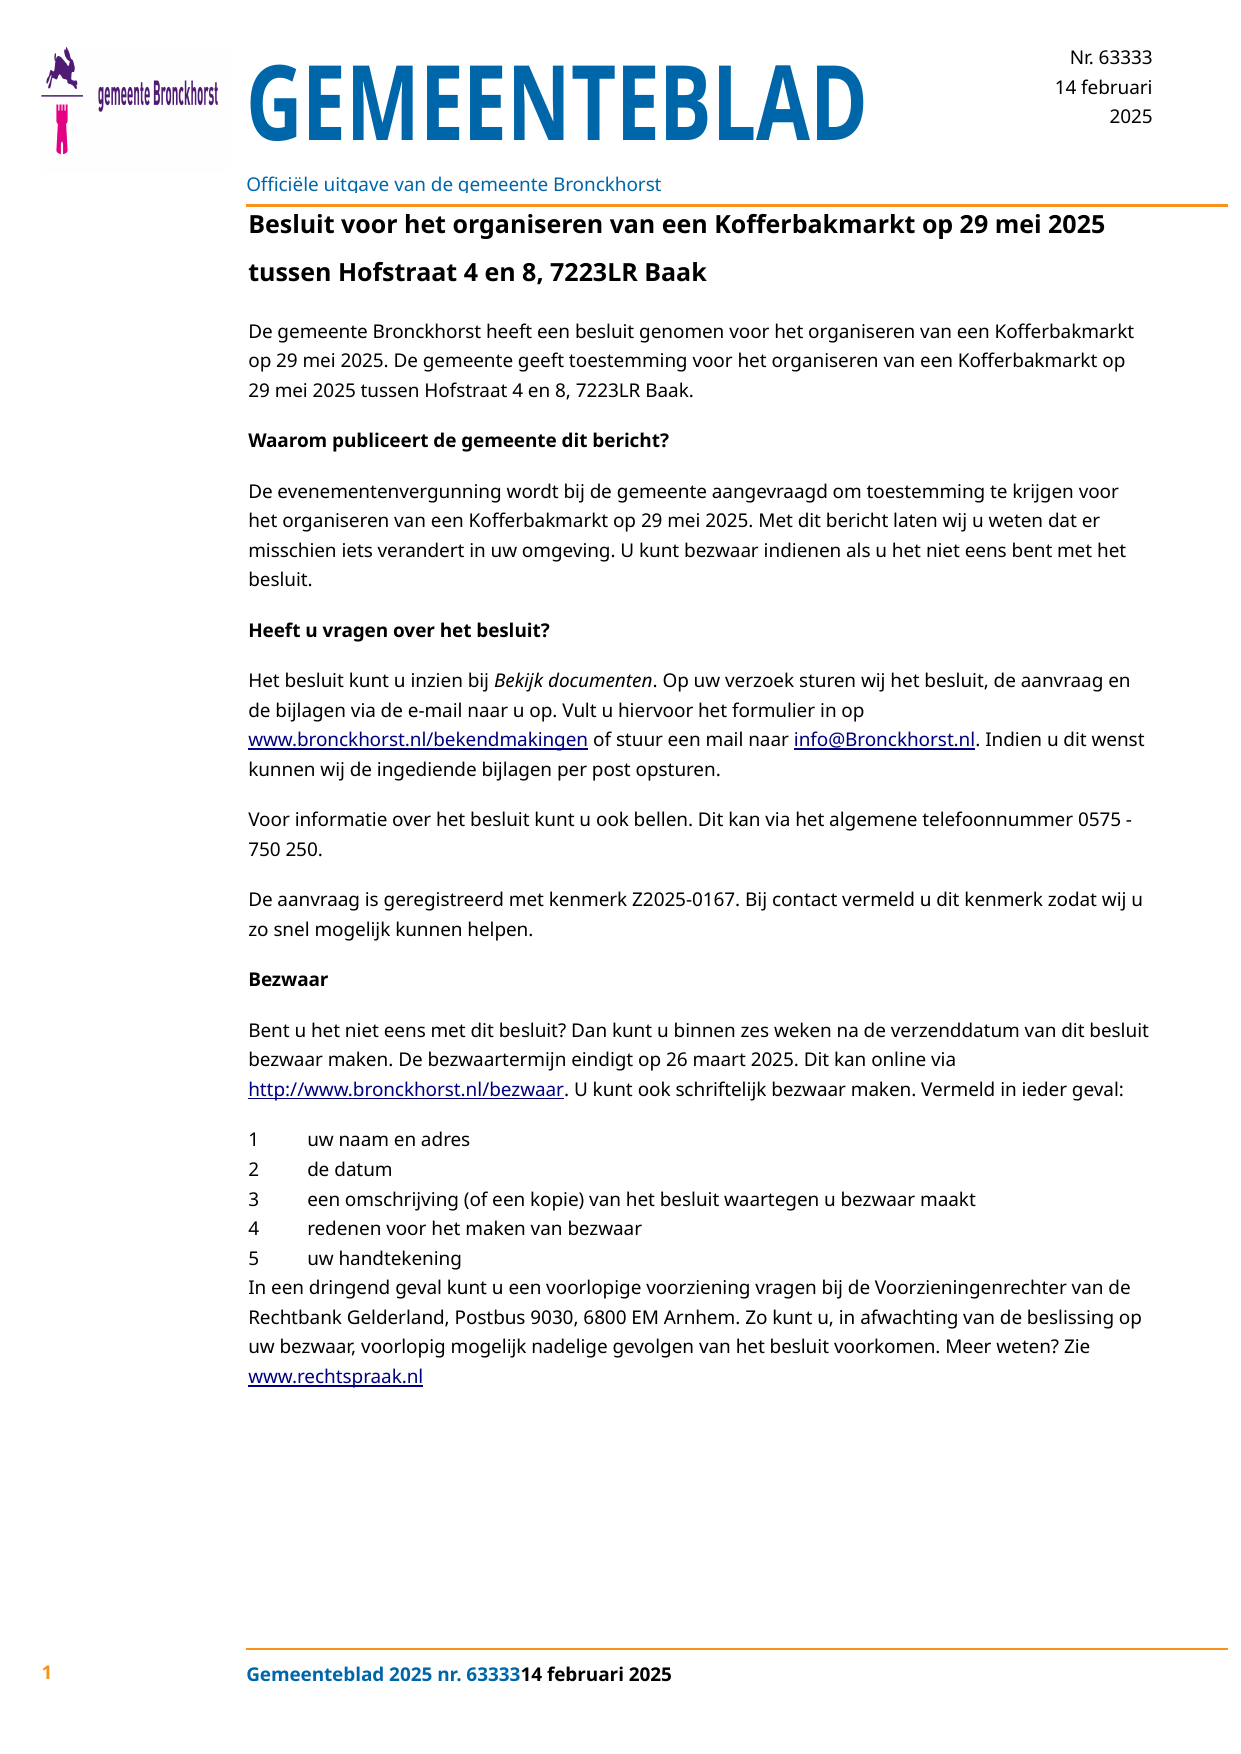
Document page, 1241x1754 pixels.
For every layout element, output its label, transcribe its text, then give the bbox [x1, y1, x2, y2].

list uw naam en adres [248, 1127, 1152, 1152]
text Besluit voor het organiseren van een Kofferbakmarkt op 29 mei 2025 tussen Hofstraat 4 en 8, 7223LR Baak [248, 207, 1152, 288]
list de datum [248, 1156, 1152, 1182]
text Het besluit kunt u inzien bij Bekijk documenten. Op uw verzoek sturen wij het besluit, de aanvraag en de bijlagen via de e-mail naar u op. Vult u hiervoor het formulier in op www.bronckhorst.nl/bekendmakingen of stuur een mail naar info@Bronckhorst.nl. Indien u dit wenst kunnen wij de ingediende bijlagen per post opsturen. [248, 667, 1152, 782]
list redenen voor het maken van bezwaar [248, 1215, 1152, 1241]
list uw handtekening [248, 1245, 1152, 1271]
text Waarom publiceert de gemeente dit bericht? [248, 427, 1152, 453]
text Voor informatie over het besluit kunt u ook bellen. Dit kan via het algemene telefoonnummer 0575 - 750 250. [248, 807, 1152, 862]
text Bezwaar [248, 967, 1152, 992]
text De aanvraag is geregistreerd met kenmerk Z2025-0167. Bij contact vermeld u dit kenmerk zodat wij u zo snel mogelijk kunnen helpen. [248, 887, 1152, 942]
text Bent u het niet eens met dit besluit? Dan kunt u binnen zes weken na de verzenddatum van dit besluit bezwaar maken. De bezwaartermijn eindigt op 26 maart 2025. Dit kan online via http://www.bronckhorst.nl/bezwaar. U kunt ook schriftelijk bezwaar maken. Vermeld in ieder geval: [248, 1017, 1152, 1102]
list een omschrijving (of een kopie) van het besluit waartegen u bezwaar maakt [248, 1186, 1152, 1212]
text De gemeente Bronckhorst heeft een besluit genomen voor het organiseren van een Kofferbakmarkt op 29 mei 2025. De gemeente geeft toestemming voor het organiseren van een Kofferbakmarkt op 29 mei 2025 tussen Hofstraat 4 en 8, 7223LR Baak. [248, 318, 1152, 403]
text In een dringend geval kunt u een voorlopige voorziening vragen bij de Voorzieningenrechter van de Rechtbank Gelderland, Postbus 9030, 6800 EM Arnhem. Zo kunt u, in afwachting van de beslissing op uw bezwaar, voorlopig mogelijk nadelige gevolgen van het besluit voorkomen. Meer weten? Zie www.rechtspraak.nl [248, 1274, 1152, 1389]
text De evenementenvergunning wordt bij de gemeente aangevraagd om toestemming te krijgen voor het organiseren van een Kofferbakmarkt op 29 mei 2025. Met dit bericht laten wij u weten dat er misschien iets verandert in uw omgeving. U kunt bezwaar indienen als u het niet eens bent met het besluit. [248, 478, 1152, 592]
text Heeft u vragen over het besluit? [248, 617, 1152, 643]
picture [41, 47, 231, 172]
